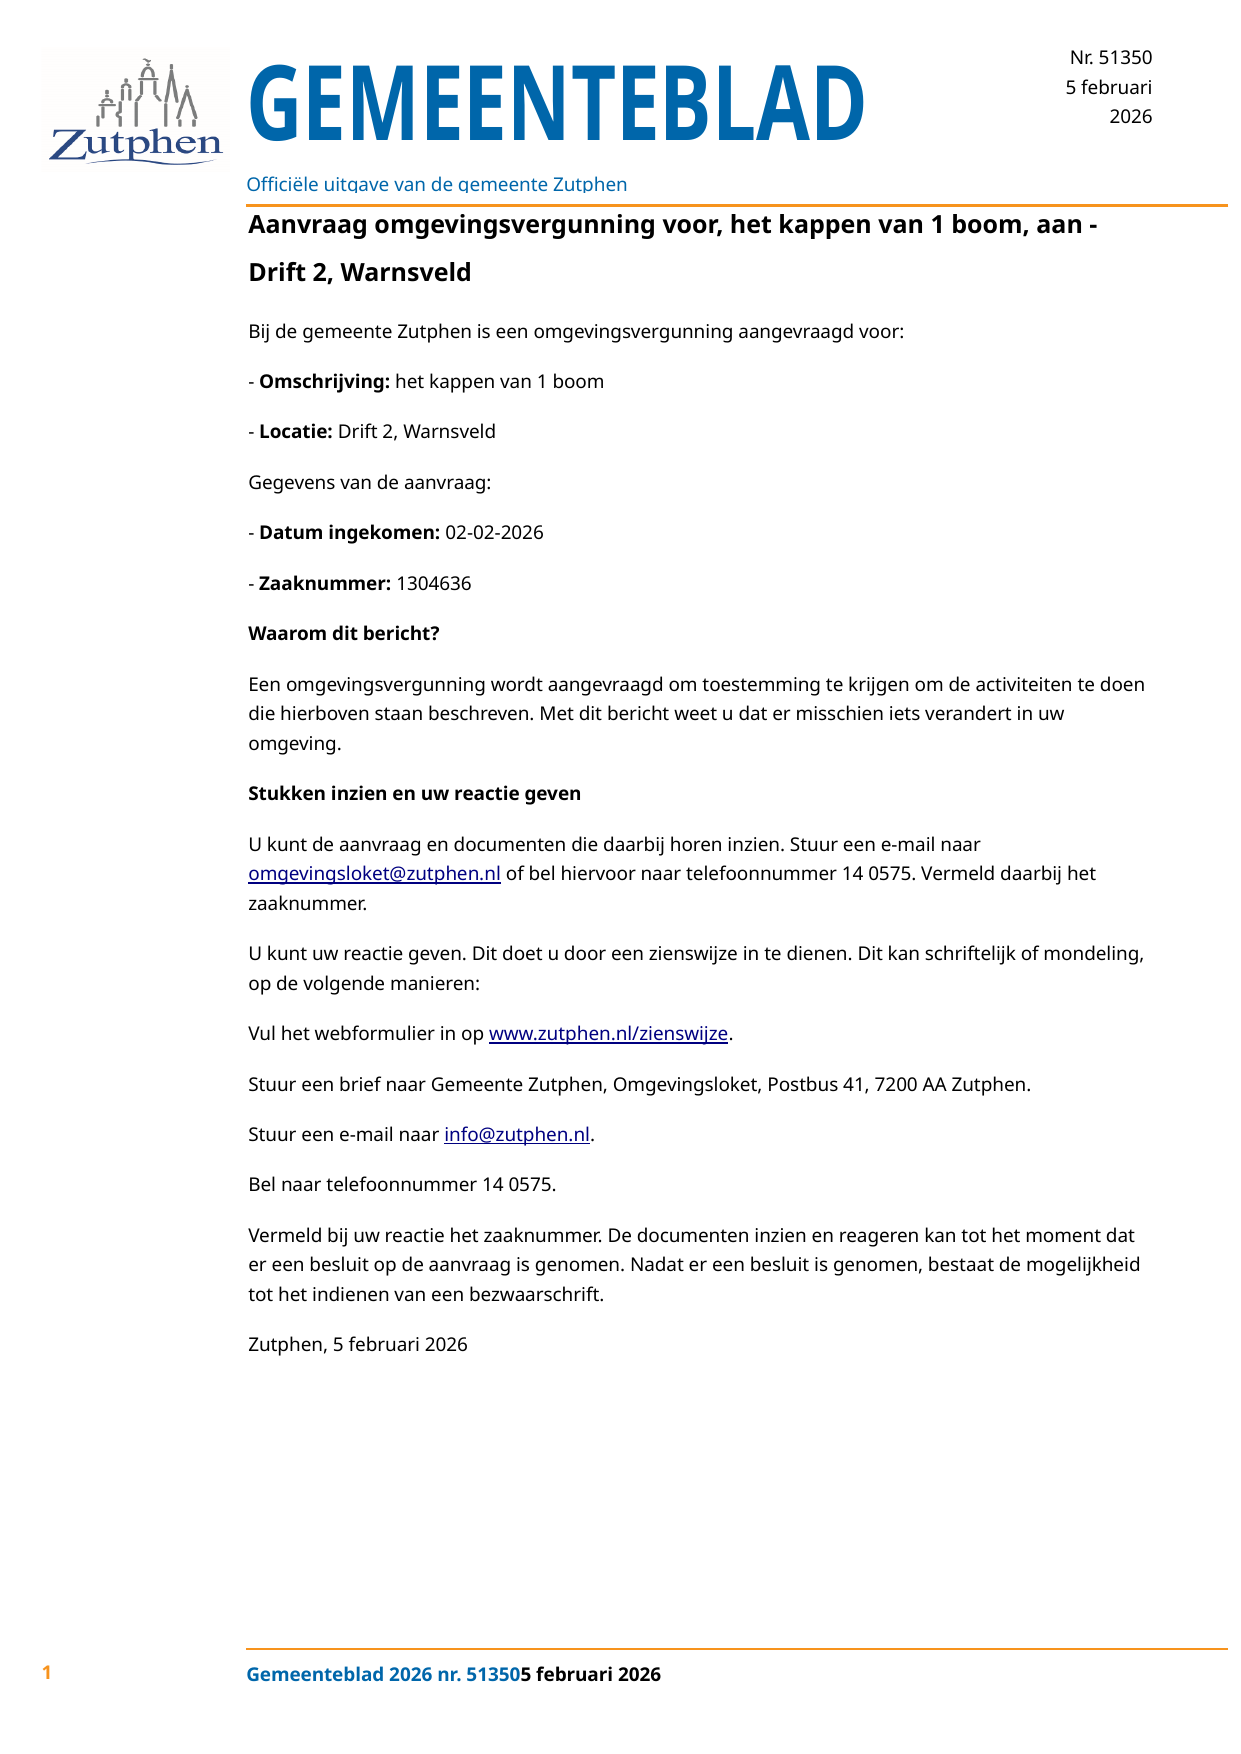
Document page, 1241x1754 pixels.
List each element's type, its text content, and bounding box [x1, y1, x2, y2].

text Een omgevingsvergunning wordt aangevraagd om toestemming te krijgen om de activiteiten te doen die hierboven staan beschreven. Met dit bericht weet u dat er misschien iets verandert in uw omgeving. [248, 671, 1152, 756]
text Zutphen, 5 februari 2026 [248, 1332, 1152, 1357]
text Gegevens van de aanvraag: [248, 469, 1152, 495]
text Vul het webformulier in op www.zutphen.nl/zienswijze. [248, 1020, 1152, 1046]
text - Datum ingekomen: 02-02-2026 [248, 519, 1152, 545]
text Stuur een e-mail naar info@zutphen.nl. [248, 1121, 1152, 1147]
text U kunt de aanvraag en documenten die daarbij horen inzien. Stuur een e-mail naar omgevingsloket@zutphen.nl of bel hiervoor naar telefoonnummer 14 0575. Vermeld daarbij het zaaknummer. [248, 831, 1152, 916]
text Bel naar telefoonnummer 14 0575. [248, 1172, 1152, 1197]
text Bij de gemeente Zutphen is een omgevingsvergunning aangevraagd voor: [248, 318, 1152, 344]
text Stuur een brief naar Gemeente Zutphen, Omgevingsloket, Postbus 41, 7200 AA Zutphen. [248, 1071, 1152, 1097]
text Waarom dit bericht? [248, 620, 1152, 646]
text Stukken inzien en uw reactie geven [248, 780, 1152, 806]
text Vermeld bij uw reactie het zaaknummer. De documenten inzien en reageren kan tot het moment dat er een besluit op de aanvraag is genomen. Nadat er een besluit is genomen, bestaat de mogelijkheid tot het indienen van een bezwaarschrift. [248, 1222, 1152, 1307]
text U kunt uw reactie geven. Dit doet u door een zienswijze in te dienen. Dit kan schriftelijk of mondeling, op de volgende manieren: [248, 940, 1152, 996]
picture [41, 47, 231, 172]
text Aanvraag omgevingsvergunning voor, het kappen van 1 boom, aan -Drift 2, Warnsveld [248, 207, 1152, 288]
text - Omschrijving: het kappen van 1 boom [248, 368, 1152, 394]
text - Zaaknummer: 1304636 [248, 570, 1152, 596]
text - Locatie: Drift 2, Warnsveld [248, 419, 1152, 444]
